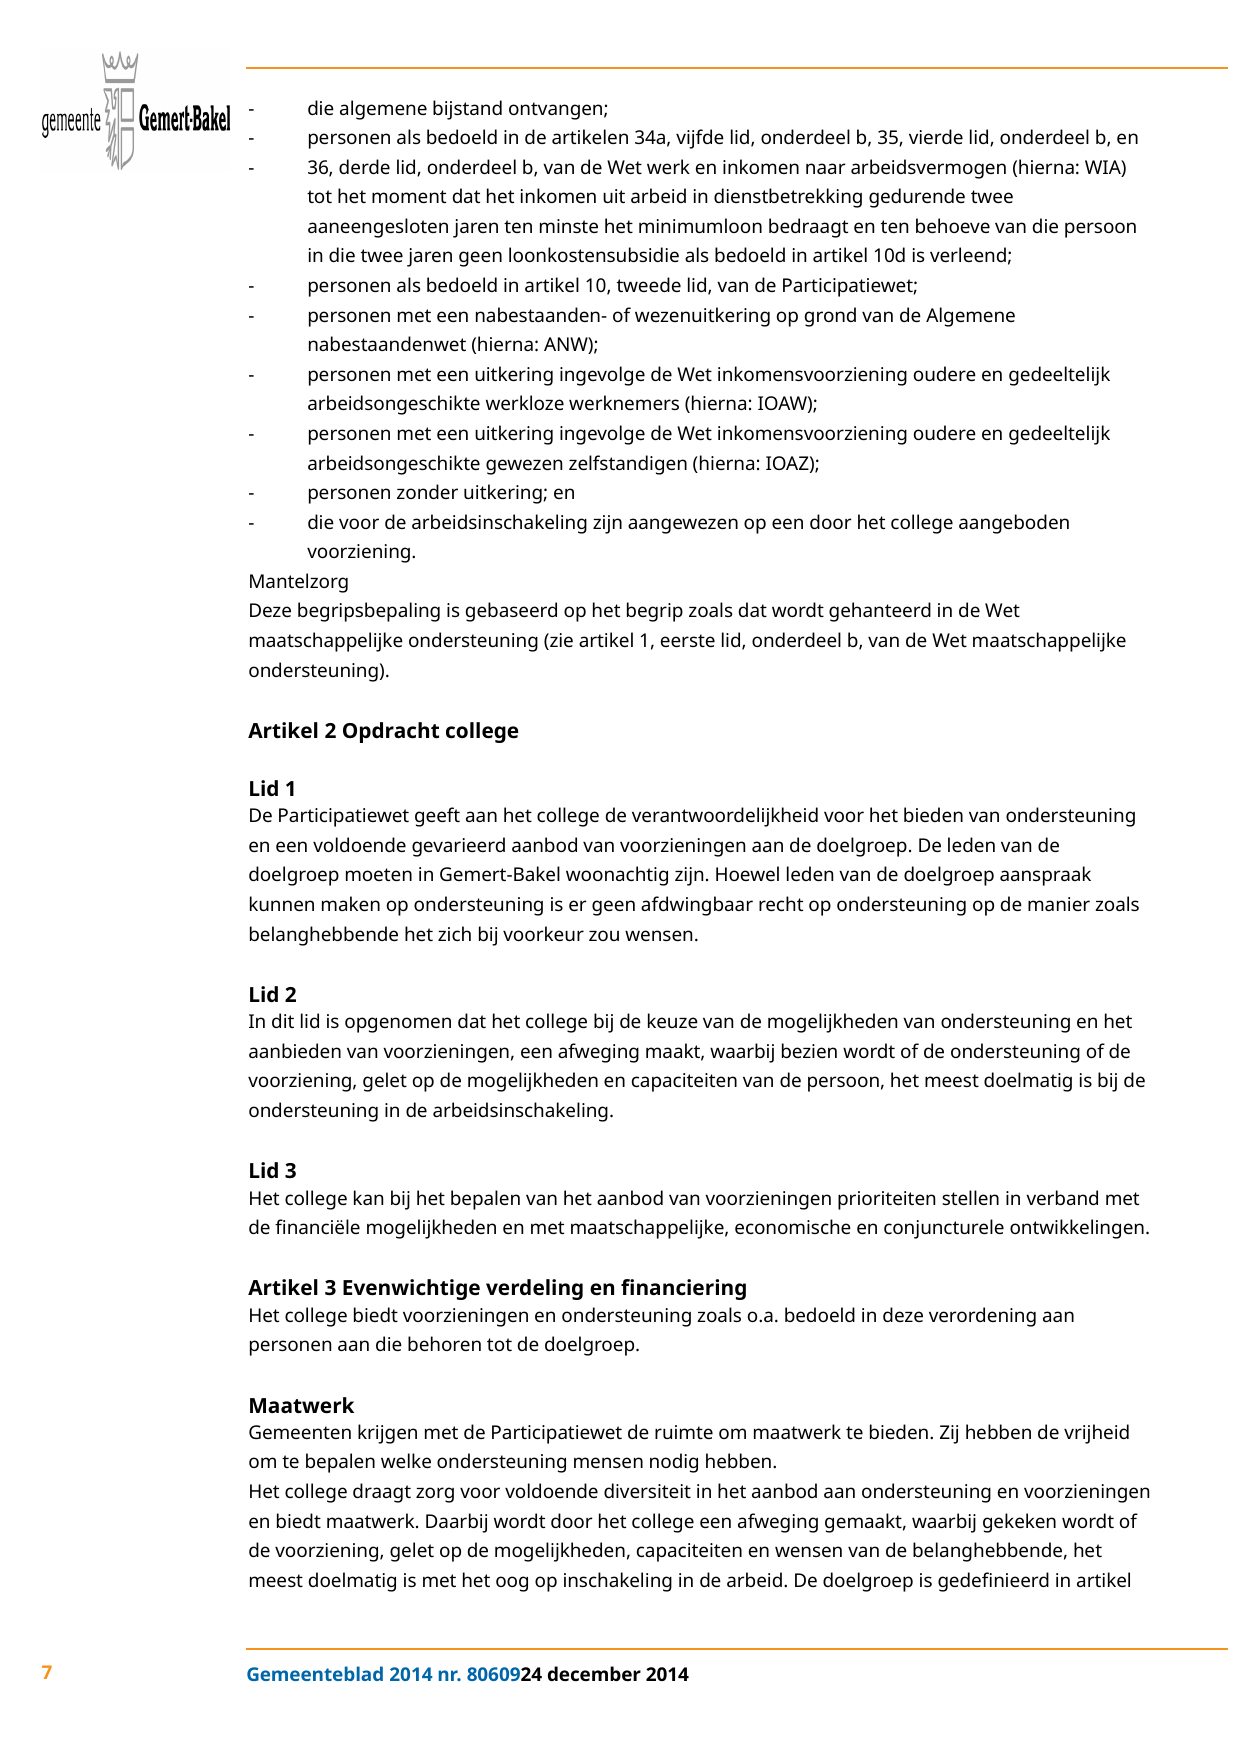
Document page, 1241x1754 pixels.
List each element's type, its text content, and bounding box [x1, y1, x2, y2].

text Artikel 2 Opdracht college [248, 716, 1152, 744]
list die algemene bijstand ontvangen; [248, 95, 1152, 121]
picture [41, 47, 231, 172]
text Het college biedt voorzieningen en ondersteuning zoals o.a. bedoeld in deze verordening aan personen aan die behoren tot de doelgroep. [248, 1302, 1152, 1357]
list 36, derde lid, onderdeel b, van de Wet werk en inkomen naar arbeidsvermogen (hierna: WIA) tot het moment dat het inkomen uit arbeid in dienstbetrekking gedurende twee aaneengesloten jaren ten minste het minimumloon bedraagt en ten behoeve van die persoon in die twee jaren geen loonkostensubsidie als bedoeld in artikel 10d is verleend; [248, 154, 1152, 268]
text Gemeenten krijgen met de Participatiewet de ruimte om maatwerk te bieden. Zij hebben de vrijheid om te bepalen welke ondersteuning mensen nodig hebben. [248, 1419, 1152, 1474]
text In dit lid is opgenomen dat het college bij de keuze van de mogelijkheden van ondersteuning en het aanbieden van voorzieningen, een afweging maakt, waarbij bezien wordt of de ondersteuning of de voorziening, gelet op de mogelijkheden en capaciteiten van de persoon, het meest doelmatig is bij de ondersteuning in de arbeidsinschakeling. [248, 1008, 1152, 1123]
text Lid 1 [248, 774, 1152, 802]
list personen zonder uitkering; en [248, 479, 1152, 505]
text Deze begripsbepaling is gebaseerd op het begrip zoals dat wordt gehanteerd in de Wet maatschappelijke ondersteuning (zie artikel 1, eerste lid, onderdeel b, van de Wet maatschappelijke ondersteuning). [248, 598, 1152, 683]
text Artikel 3 Evenwichtige verdeling en financiering [248, 1273, 1152, 1302]
text Mantelzorg [248, 568, 1152, 594]
text Het college kan bij het bepalen van het aanbod van voorzieningen prioriteiten stellen in verband met de financiële mogelijkheden en met maatschappelijke, economische en conjuncturele ontwikkelingen. [248, 1185, 1152, 1240]
text Lid 2 [248, 980, 1152, 1008]
list die voor de arbeidsinschakeling zijn aangewezen op een door het college aangeboden voorziening. [248, 509, 1152, 564]
text De Participatiewet geeft aan het college de verantwoordelijkheid voor het bieden van ondersteuning en een voldoende gevarieerd aanbod van voorzieningen aan de doelgroep. De leden van de doelgroep moeten in Gemert-Bakel woonachtig zijn. Hoewel leden van de doelgroep aanspraak kunnen maken op ondersteuning is er geen afdwingbaar recht op ondersteuning op de manier zoals belanghebbende het zich bij voorkeur zou wensen. [248, 802, 1152, 947]
text Maatwerk [248, 1391, 1152, 1419]
list personen met een uitkering ingevolge de Wet inkomensvoorziening oudere en gedeeltelijk arbeidsongeschikte gewezen zelfstandigen (hierna: IOAZ); [248, 420, 1152, 476]
list personen met een uitkering ingevolge de Wet inkomensvoorziening oudere en gedeeltelijk arbeidsongeschikte werkloze werknemers (hierna: IOAW); [248, 361, 1152, 416]
text Het college draagt zorg voor voldoende diversiteit in het aanbod aan ondersteuning en voorzieningen en biedt maatwerk. Daarbij wordt door het college een afweging gemaakt, waarbij gekeken wordt of de voorziening, gelet op de mogelijkheden, capaciteiten en wensen van de belanghebbende, het meest doelmatig is met het oog op inschakeling in de arbeid. De doelgroep is gedefinieerd in artikel [248, 1478, 1152, 1593]
list personen met een nabestaanden- of wezenuitkering op grond van de Algemene nabestaandenwet (hierna: ANW); [248, 302, 1152, 357]
text Lid 3 [248, 1156, 1152, 1185]
list personen als bedoeld in de artikelen 34a, vijfde lid, onderdeel b, 35, vierde lid, onderdeel b, en [248, 124, 1152, 150]
list personen als bedoeld in artikel 10, tweede lid, van de Participatiewet; [248, 272, 1152, 298]
